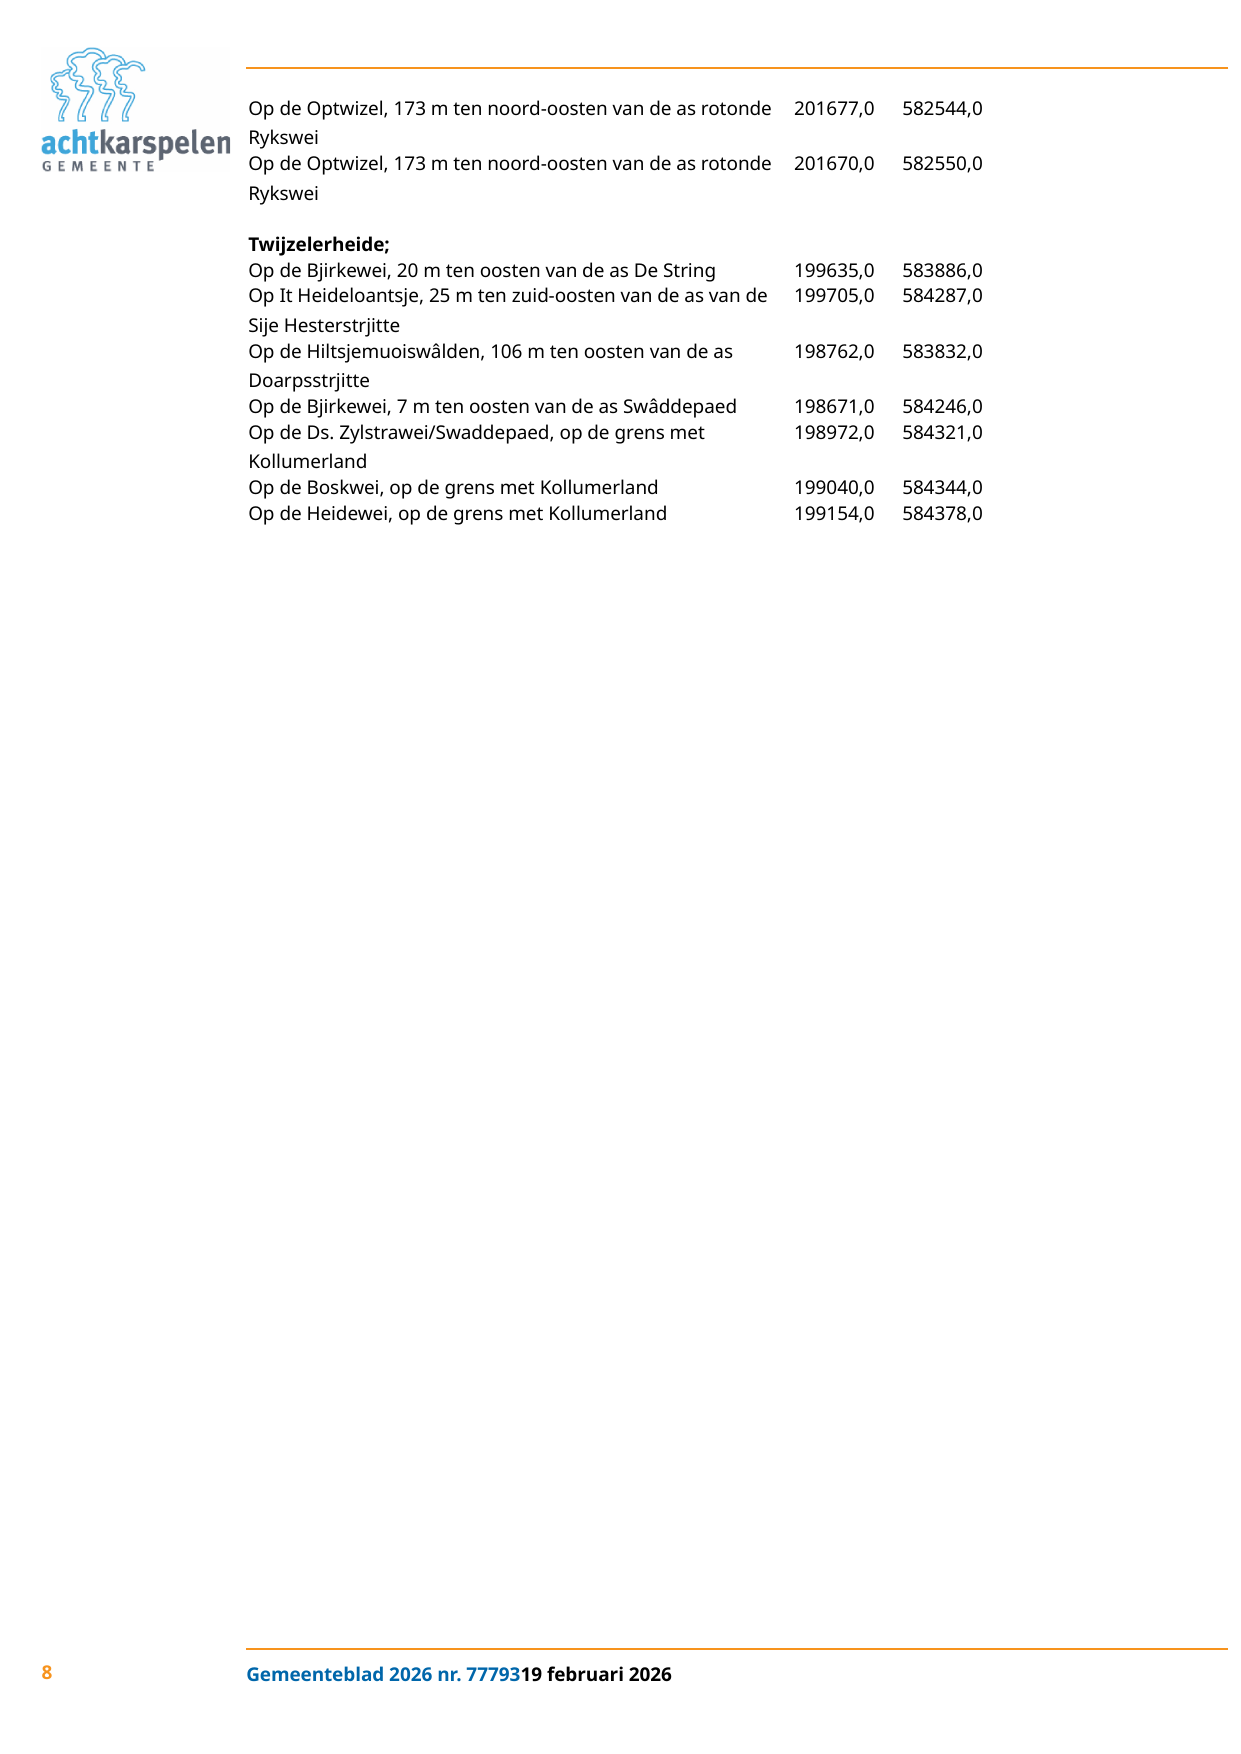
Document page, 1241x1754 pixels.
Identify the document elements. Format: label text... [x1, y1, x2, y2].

table_cell 584344,0 [902, 474, 1010, 500]
table_cell [1010, 419, 1152, 474]
table_cell Op de Optwizel, 173 m ten noord-oosten van de as rotonde Rykswei [248, 150, 794, 205]
table_cell 198972,0 [794, 419, 902, 474]
table_cell 584321,0 [902, 419, 1010, 474]
table_cell [1010, 500, 1152, 526]
table_cell 582544,0 [902, 95, 1010, 150]
table_cell [1010, 231, 1152, 257]
table_cell [902, 231, 1010, 257]
table_cell 584287,0 [902, 283, 1010, 338]
table_cell [1010, 95, 1152, 150]
table_cell 201670,0 [794, 150, 902, 205]
table_cell Op de Bjirkewei, 7 m ten oosten van de as Swâddepaed [248, 393, 794, 419]
table_cell 201677,0 [794, 95, 902, 150]
table_cell [1010, 205, 1152, 231]
table_cell [1010, 150, 1152, 205]
table_cell 199635,0 [794, 257, 902, 283]
table_cell Op It Heideloantsje, 25 m ten zuid-oosten van de as van de Sije Hesterstrjitte [248, 283, 794, 338]
table_cell 199705,0 [794, 283, 902, 338]
table_cell 584246,0 [902, 393, 1010, 419]
table_cell Op de Bjirkewei, 20 m ten oosten van de as De String [248, 257, 794, 283]
picture [41, 47, 231, 172]
table_cell [1010, 338, 1152, 393]
table_cell [1010, 257, 1152, 283]
table_cell [794, 231, 902, 257]
table_cell 584378,0 [902, 500, 1010, 526]
table_cell 198762,0 [794, 338, 902, 393]
table_cell Op de Ds. Zylstrawei/Swaddepaed, op de grens met Kollumerland [248, 419, 794, 474]
table_cell Twijzelerheide; [248, 231, 794, 257]
table_cell Op de Hiltsjemuoiswâlden, 106 m ten oosten van de as Doarpsstrjitte [248, 338, 794, 393]
table_cell [248, 205, 794, 231]
table_cell 199154,0 [794, 500, 902, 526]
table_cell [1010, 393, 1152, 419]
table_cell Op de Optwizel, 173 m ten noord-oosten van de as rotonde Rykswei [248, 95, 794, 150]
table_cell 583886,0 [902, 257, 1010, 283]
table_cell [794, 205, 902, 231]
table_cell 582550,0 [902, 150, 1010, 205]
table_cell Op de Boskwei, op de grens met Kollumerland [248, 474, 794, 500]
table_cell [902, 205, 1010, 231]
table_cell 198671,0 [794, 393, 902, 419]
table_cell [1010, 283, 1152, 338]
table_cell Op de Heidewei, op de grens met Kollumerland [248, 500, 794, 526]
table_cell [1010, 474, 1152, 500]
table_cell 583832,0 [902, 338, 1010, 393]
table_cell 199040,0 [794, 474, 902, 500]
